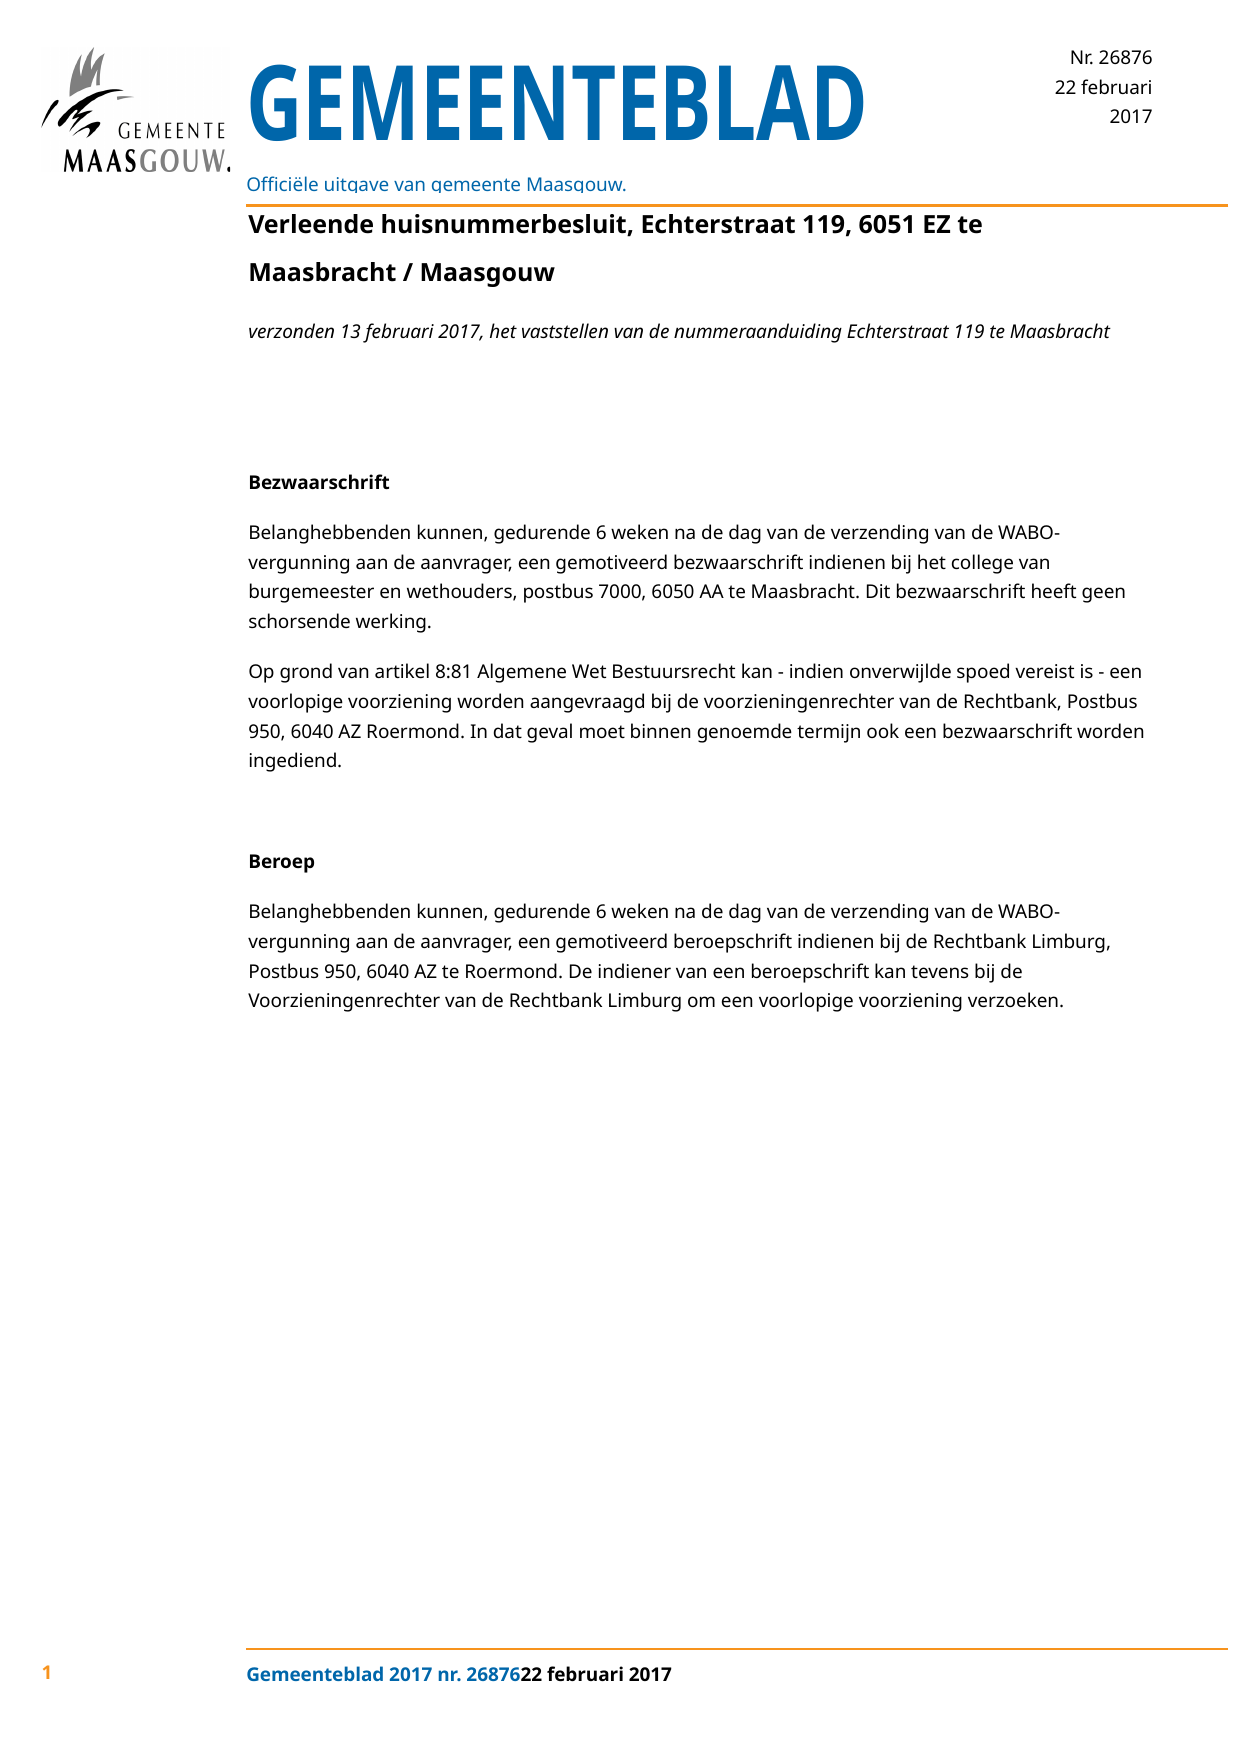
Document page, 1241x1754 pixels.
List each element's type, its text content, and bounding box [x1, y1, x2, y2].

text Verleende huisnummerbesluit, Echterstraat 119, 6051 EZ te Maasbracht / Maasgouw [248, 207, 1152, 288]
text Beroep [248, 848, 1152, 874]
picture [41, 47, 231, 172]
text Bezwaarschrift [248, 469, 1152, 495]
text Belanghebbenden kunnen, gedurende 6 weken na de dag van de verzending van de WABO-vergunning aan de aanvrager, een gemotiveerd beroepschrift indienen bij de Rechtbank Limburg, Postbus 950, 6040 AZ te Roermond. De indiener van een beroepschrift kan tevens bij de Voorzieningenrechter van de Rechtbank Limburg om een voorlopige voorziening verzoeken. [248, 899, 1152, 1013]
text Op grond van artikel 8:81 Algemene Wet Bestuursrecht kan - indien onverwijlde spoed vereist is - een voorlopige voorziening worden aangevraagd bij de voorzieningenrechter van de Rechtbank, Postbus 950, 6040 AZ Roermond. In dat geval moet binnen genoemde termijn ook een bezwaarschrift worden ingediend. [248, 659, 1152, 773]
text Belanghebbenden kunnen, gedurende 6 weken na de dag van de verzending van de WABO-vergunning aan de aanvrager, een gemotiveerd bezwaarschrift indienen bij het college van burgemeester en wethouders, postbus 7000, 6050 AA te Maasbracht. Dit bezwaarschrift heeft geen schorsende werking. [248, 519, 1152, 634]
text verzonden 13 februari 2017, het vaststellen van de nummeraanduiding Echterstraat 119 te Maasbracht [248, 318, 1152, 344]
